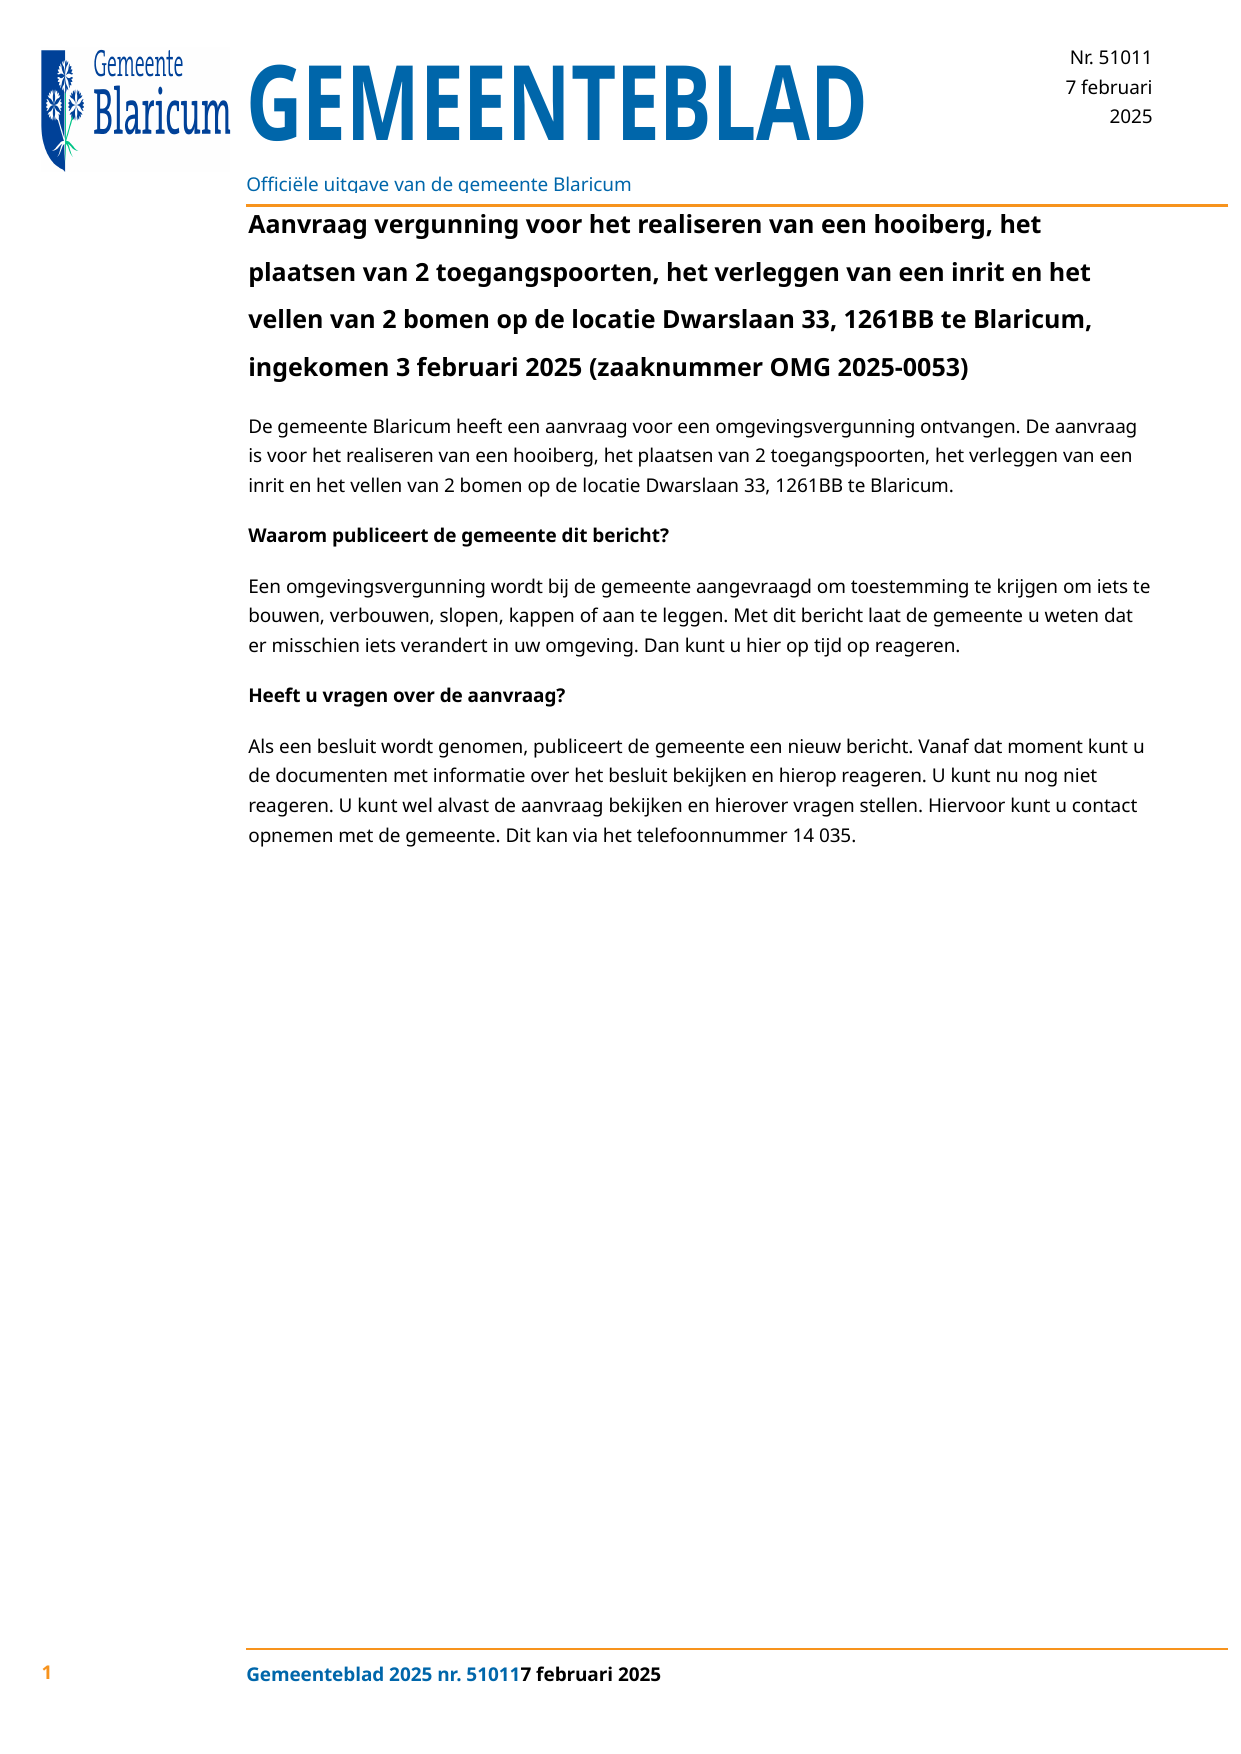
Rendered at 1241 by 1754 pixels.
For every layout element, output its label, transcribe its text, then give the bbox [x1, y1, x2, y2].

text Een omgevingsvergunning wordt bij de gemeente aangevraagd om toestemming te krijgen om iets te bouwen, verbouwen, slopen, kappen of aan te leggen. Met dit bericht laat de gemeente u weten dat er misschien iets verandert in uw omgeving. Dan kunt u hier op tijd op reageren. [248, 573, 1152, 658]
text Waarom publiceert de gemeente dit bericht? [248, 523, 1152, 548]
text Heeft u vragen over de aanvraag? [248, 683, 1152, 708]
text De gemeente Blaricum heeft een aanvraag voor een omgevingsvergunning ontvangen. De aanvraag is voor het realiseren van een hooiberg, het plaatsen van 2 toegangspoorten, het verleggen van een inrit en het vellen van 2 bomen op de locatie Dwarslaan 33, 1261BB te Blaricum. [248, 413, 1152, 498]
text Als een besluit wordt genomen, publiceert de gemeente een nieuw bericht. Vanaf dat moment kunt u de documenten met informatie over het besluit bekijken en hierop reageren. U kunt nu nog niet reageren. U kunt wel alvast de aanvraag bekijken en hierover vragen stellen. Hiervoor kunt u contact opnemen met de gemeente. Dit kan via het telefoonnummer 14 035. [248, 733, 1152, 848]
picture [41, 47, 231, 172]
text Aanvraag vergunning voor het realiseren van een hooiberg, het plaatsen van 2 toegangspoorten, het verleggen van een inrit en het vellen van 2 bomen op de locatie Dwarslaan 33, 1261BB te Blaricum, ingekomen 3 februari 2025 (zaaknummer OMG 2025-0053) [248, 207, 1152, 384]
